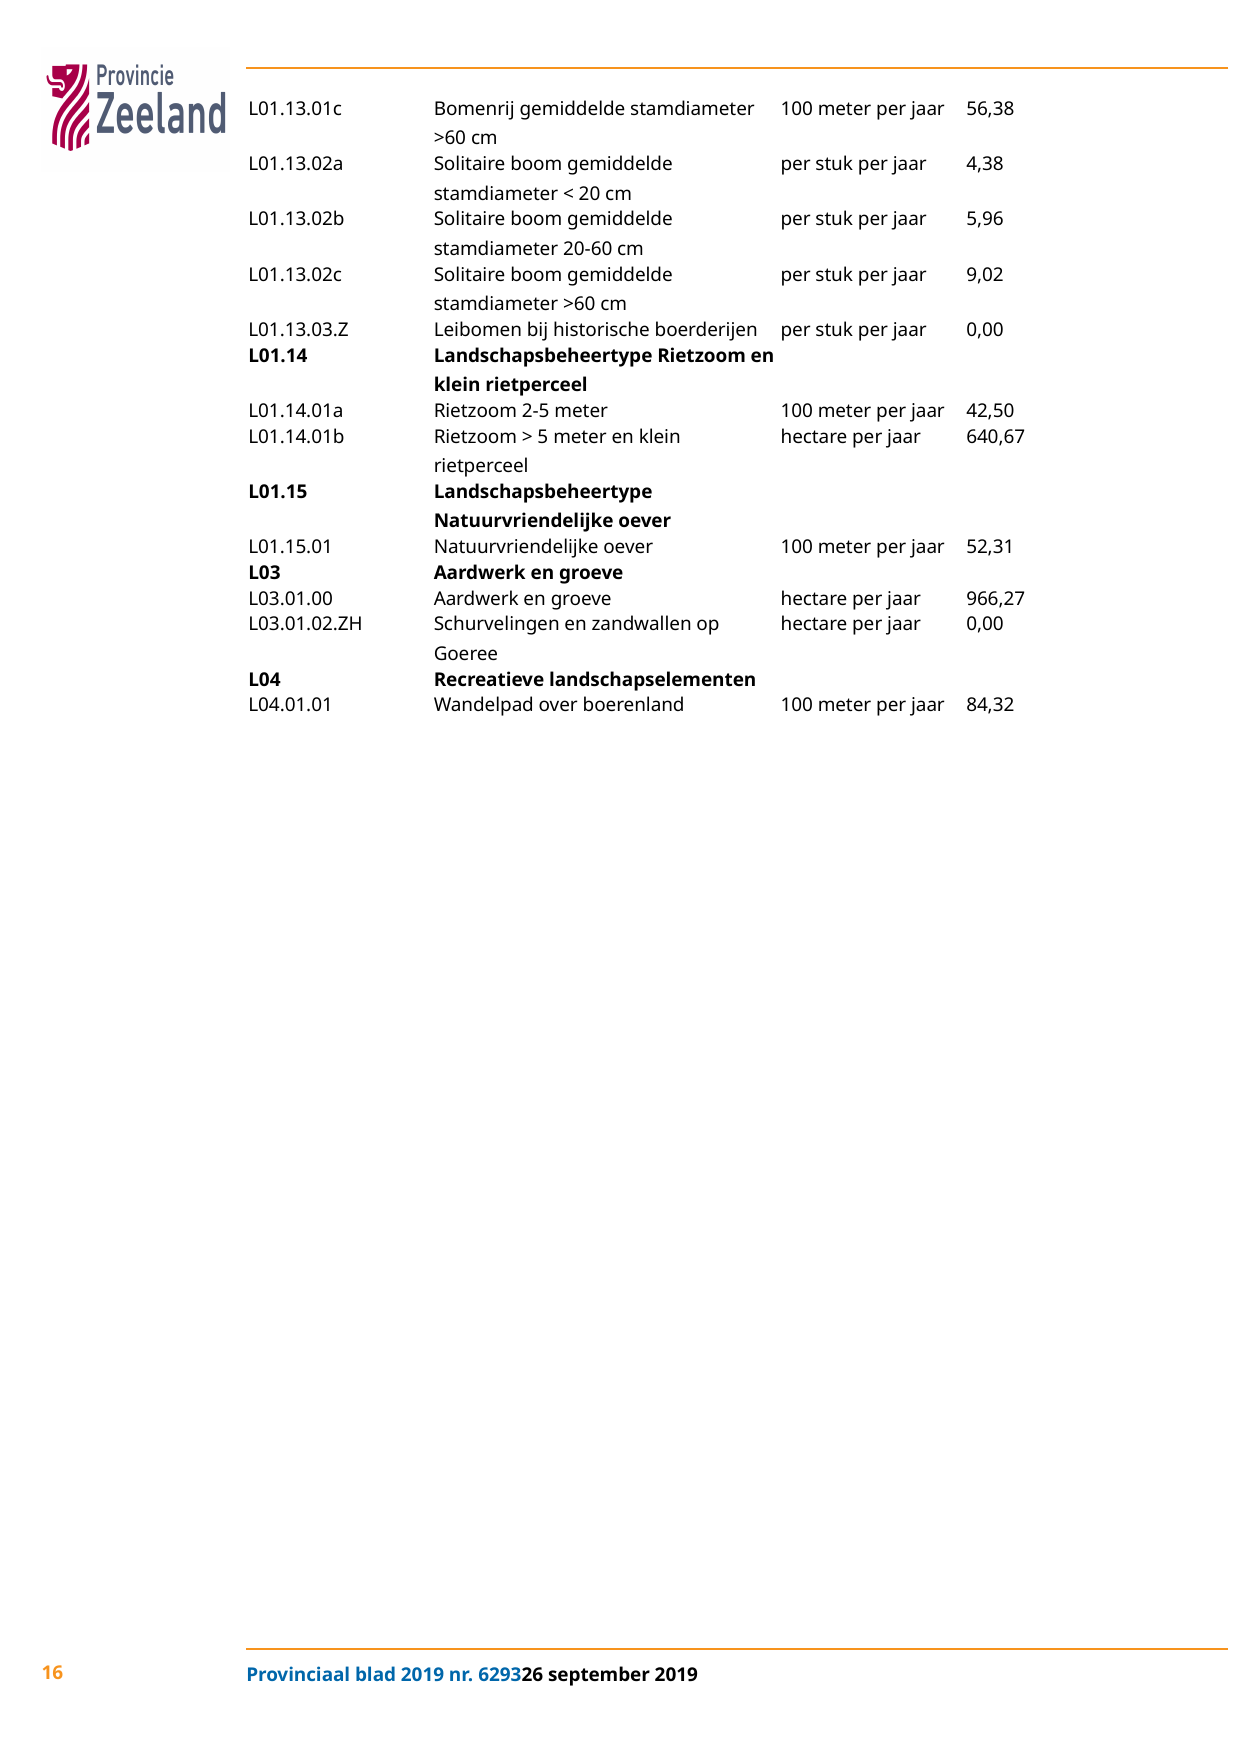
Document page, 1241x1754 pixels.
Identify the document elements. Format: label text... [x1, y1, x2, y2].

table_cell L01.15.01 [248, 534, 433, 559]
table_cell Rietzoom 2-5 meter [434, 397, 780, 423]
table_cell L03.01.02.ZH [248, 611, 433, 666]
table_cell L04.01.01 [248, 692, 433, 717]
table_cell [966, 666, 1152, 692]
table_cell L01.13.02b [248, 205, 433, 261]
table_cell L01.14.01b [248, 423, 433, 478]
table_cell Rietzoom > 5 meter en klein rietperceel [434, 423, 780, 478]
table_cell [966, 478, 1152, 533]
table_cell L01.14.01a [248, 397, 433, 423]
table_cell [780, 342, 966, 397]
table_cell Aardwerk en groeve [434, 559, 780, 585]
table_cell Recreatieve landschapselementen [434, 666, 780, 692]
table_cell per stuk per jaar [780, 261, 966, 316]
picture [41, 47, 231, 172]
table_cell L01.13.02a [248, 150, 433, 205]
table_cell hectare per jaar [780, 423, 966, 478]
table_cell 100 meter per jaar [780, 692, 966, 717]
table_cell 100 meter per jaar [780, 397, 966, 423]
table_cell 56,38 [966, 95, 1152, 150]
table_cell L01.15 [248, 478, 433, 533]
table_cell [780, 478, 966, 533]
table_cell [780, 666, 966, 692]
table_cell 9,02 [966, 261, 1152, 316]
table_cell [780, 559, 966, 585]
table_cell 4,38 [966, 150, 1152, 205]
table_cell Bomenrij gemiddelde stamdiameter >60 cm [434, 95, 780, 150]
table_cell hectare per jaar [780, 585, 966, 611]
table_cell Solitaire boom gemiddelde stamdiameter < 20 cm [434, 150, 780, 205]
table_cell 0,00 [966, 611, 1152, 666]
table_cell per stuk per jaar [780, 205, 966, 261]
table_cell 84,32 [966, 692, 1152, 717]
table_cell 100 meter per jaar [780, 534, 966, 559]
table_cell 5,96 [966, 205, 1152, 261]
table_cell L01.13.02c [248, 261, 433, 316]
table_cell Schurvelingen en zandwallen op Goeree [434, 611, 780, 666]
table_cell Leibomen bij historische boerderijen [434, 316, 780, 342]
table_cell 640,67 [966, 423, 1152, 478]
table_cell 100 meter per jaar [780, 95, 966, 150]
table_cell [966, 342, 1152, 397]
table_cell L03.01.00 [248, 585, 433, 611]
table_cell 966,27 [966, 585, 1152, 611]
table_cell Natuurvriendelijke oever [434, 534, 780, 559]
table_cell L03 [248, 559, 433, 585]
table_cell 42,50 [966, 397, 1152, 423]
table_cell L04 [248, 666, 433, 692]
table_cell hectare per jaar [780, 611, 966, 666]
table_cell L01.13.01c [248, 95, 433, 150]
table_cell Solitaire boom gemiddelde stamdiameter >60 cm [434, 261, 780, 316]
table_cell 0,00 [966, 316, 1152, 342]
table_cell [966, 559, 1152, 585]
table_cell L01.13.03.Z [248, 316, 433, 342]
table_cell Landschapsbeheertype Natuurvriendelijke oever [434, 478, 780, 533]
table_cell Aardwerk en groeve [434, 585, 780, 611]
table_cell per stuk per jaar [780, 150, 966, 205]
table_cell Solitaire boom gemiddelde stamdiameter 20-60 cm [434, 205, 780, 261]
table_cell per stuk per jaar [780, 316, 966, 342]
table_cell L01.14 [248, 342, 433, 397]
table_cell 52,31 [966, 534, 1152, 559]
table_cell Landschapsbeheertype Rietzoom en klein rietperceel [434, 342, 780, 397]
table_cell Wandelpad over boerenland [434, 692, 780, 717]
